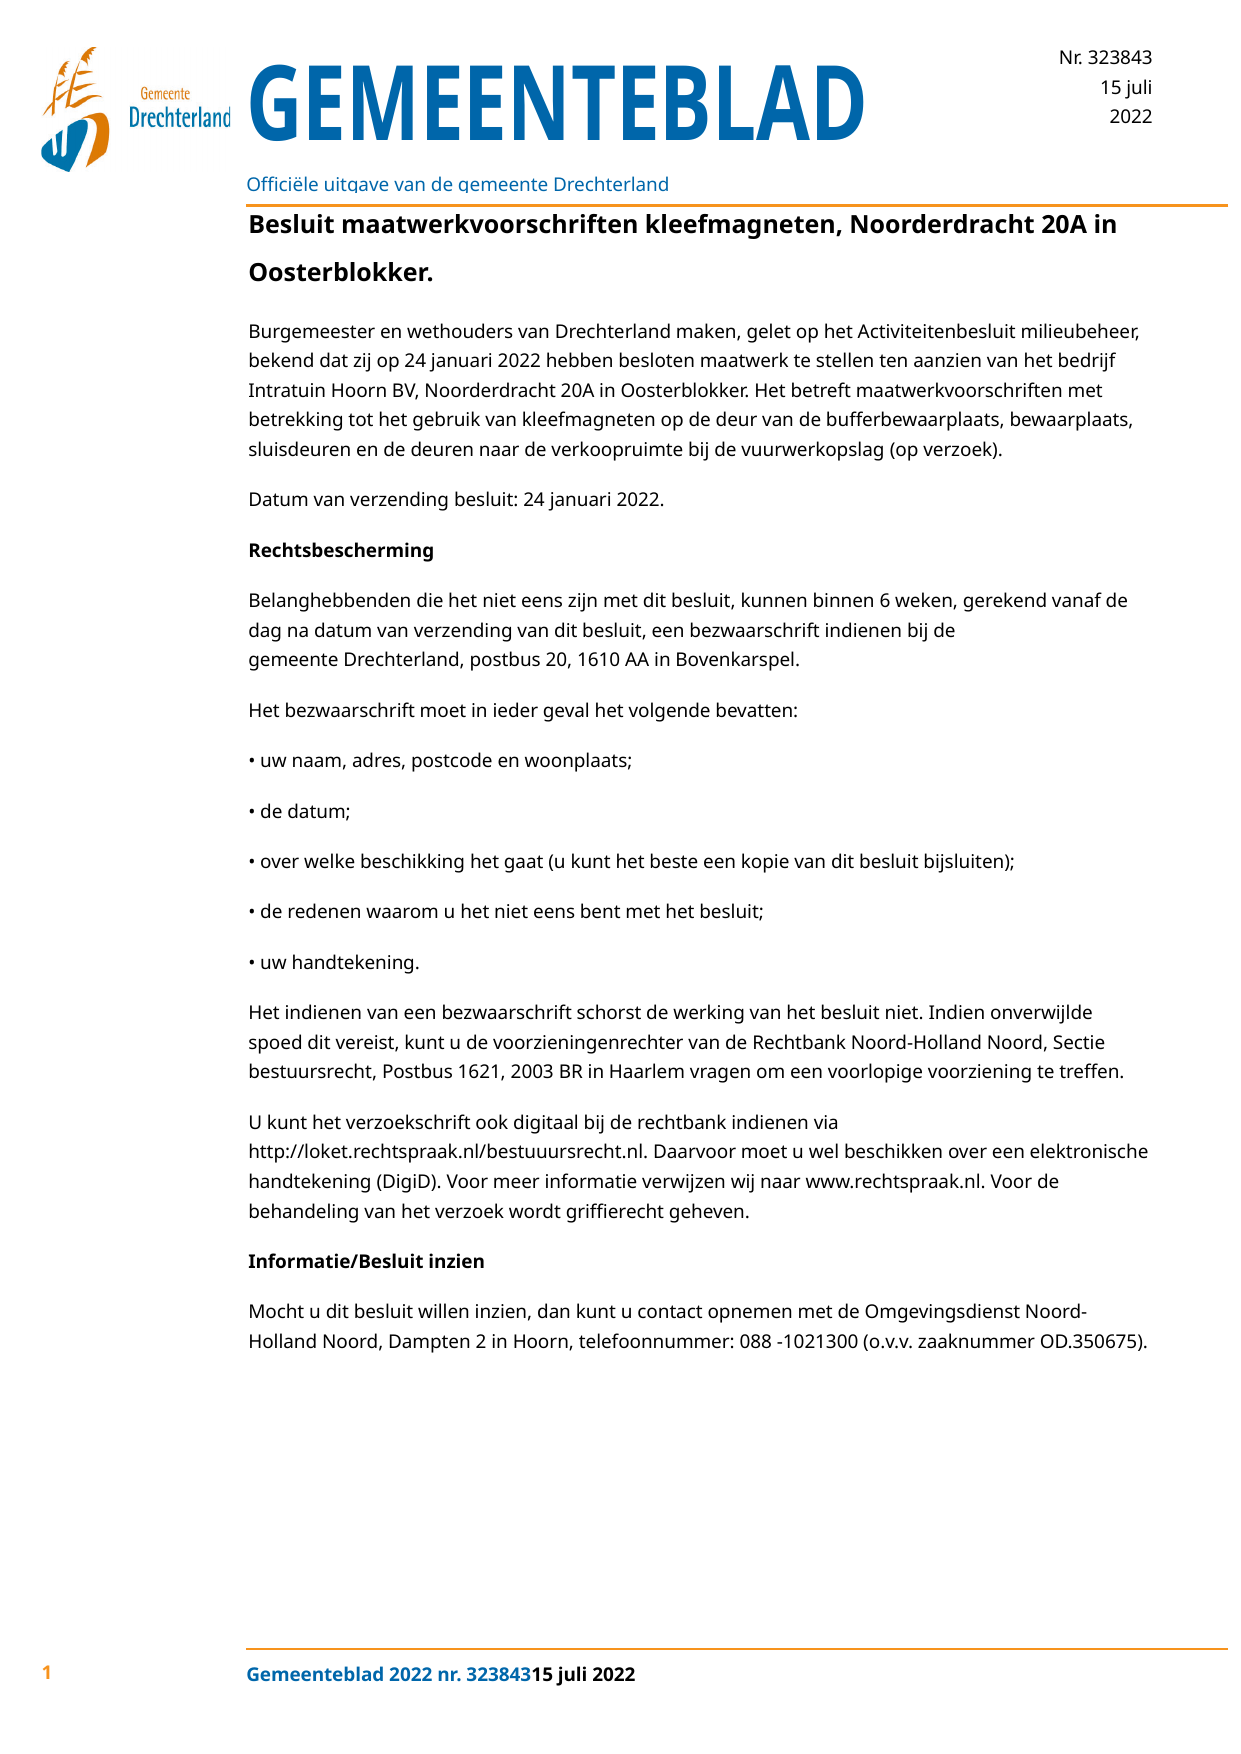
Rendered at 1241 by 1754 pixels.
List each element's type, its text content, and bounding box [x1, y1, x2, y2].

picture [41, 158, 64, 172]
picture [41, 47, 231, 172]
text Datum van verzending besluit: 24 januari 2022. [248, 487, 1152, 512]
text • uw naam, adres, postcode en woonplaats; [248, 747, 1152, 773]
text U kunt het verzoekschrift ook digitaal bij de rechtbank indienen via http://loket.rechtspraak.nl/bestuuursrecht.nl. Daarvoor moet u wel beschikken over een elektronische handtekening (DigiD). Voor meer informatie verwijzen wij naar www.rechtspraak.nl. Voor de behandeling van het verzoek wordt griffierecht geheven. [248, 1109, 1152, 1224]
text • uw handtekening. [248, 949, 1152, 975]
text Burgemeester en wethouders van Drechterland maken, gelet op het Activiteitenbesluit milieubeheer, bekend dat zij op 24 januari 2022 hebben besloten maatwerk te stellen ten aanzien van het bedrijf Intratuin Hoorn BV, Noorderdracht 20A in Oosterblokker. Het betreft maatwerkvoorschriften met betrekking tot het gebruik van kleefmagneten op de deur van de bufferbewaarplaats, bewaarplaats, sluisdeuren en de deuren naar de verkoopruimte bij de vuurwerkopslag (op verzoek). [248, 318, 1152, 462]
text Belanghebbenden die het niet eens zijn met dit besluit, kunnen binnen 6 weken, gerekend vanaf de dag na datum van verzending van dit besluit, een bezwaarschrift indienen bij de gemeente Drechterland, postbus 20, 1610 AA in Bovenkarspel. [248, 587, 1152, 672]
picture [226, 115, 231, 124]
text Besluit maatwerkvoorschriften kleefmagneten, Noorderdracht 20A in Oosterblokker. [248, 207, 1152, 288]
text Informatie/Besluit inzien [248, 1248, 1152, 1274]
text • de redenen waarom u het niet eens bent met het besluit; [248, 899, 1152, 924]
text Het indienen van een bezwaarschrift schorst de werking van het besluit niet. Indien onverwijlde spoed dit vereist, kunt u de voorzieningenrechter van de Rechtbank Noord-Holland Noord, Sectie bestuursrecht, Postbus 1621, 2003 BR in Haarlem vragen om een voorlopige voorziening te treffen. [248, 999, 1152, 1084]
text Mocht u dit besluit willen inzien, dan kunt u contact opnemen met de Omgevingsdienst Noord-Holland Noord, Dampten 2 in Hoorn, telefoonnummer: 088 -1021300 (o.v.v. zaaknummer OD.350675). [248, 1299, 1152, 1354]
text • over welke beschikking het gaat (u kunt het beste een kopie van dit besluit bijsluiten); [248, 848, 1152, 874]
text • de datum; [248, 798, 1152, 824]
text Rechtsbescherming [248, 537, 1152, 563]
text Het bezwaarschrift moet in ieder geval het volgende bevatten: [248, 697, 1152, 723]
